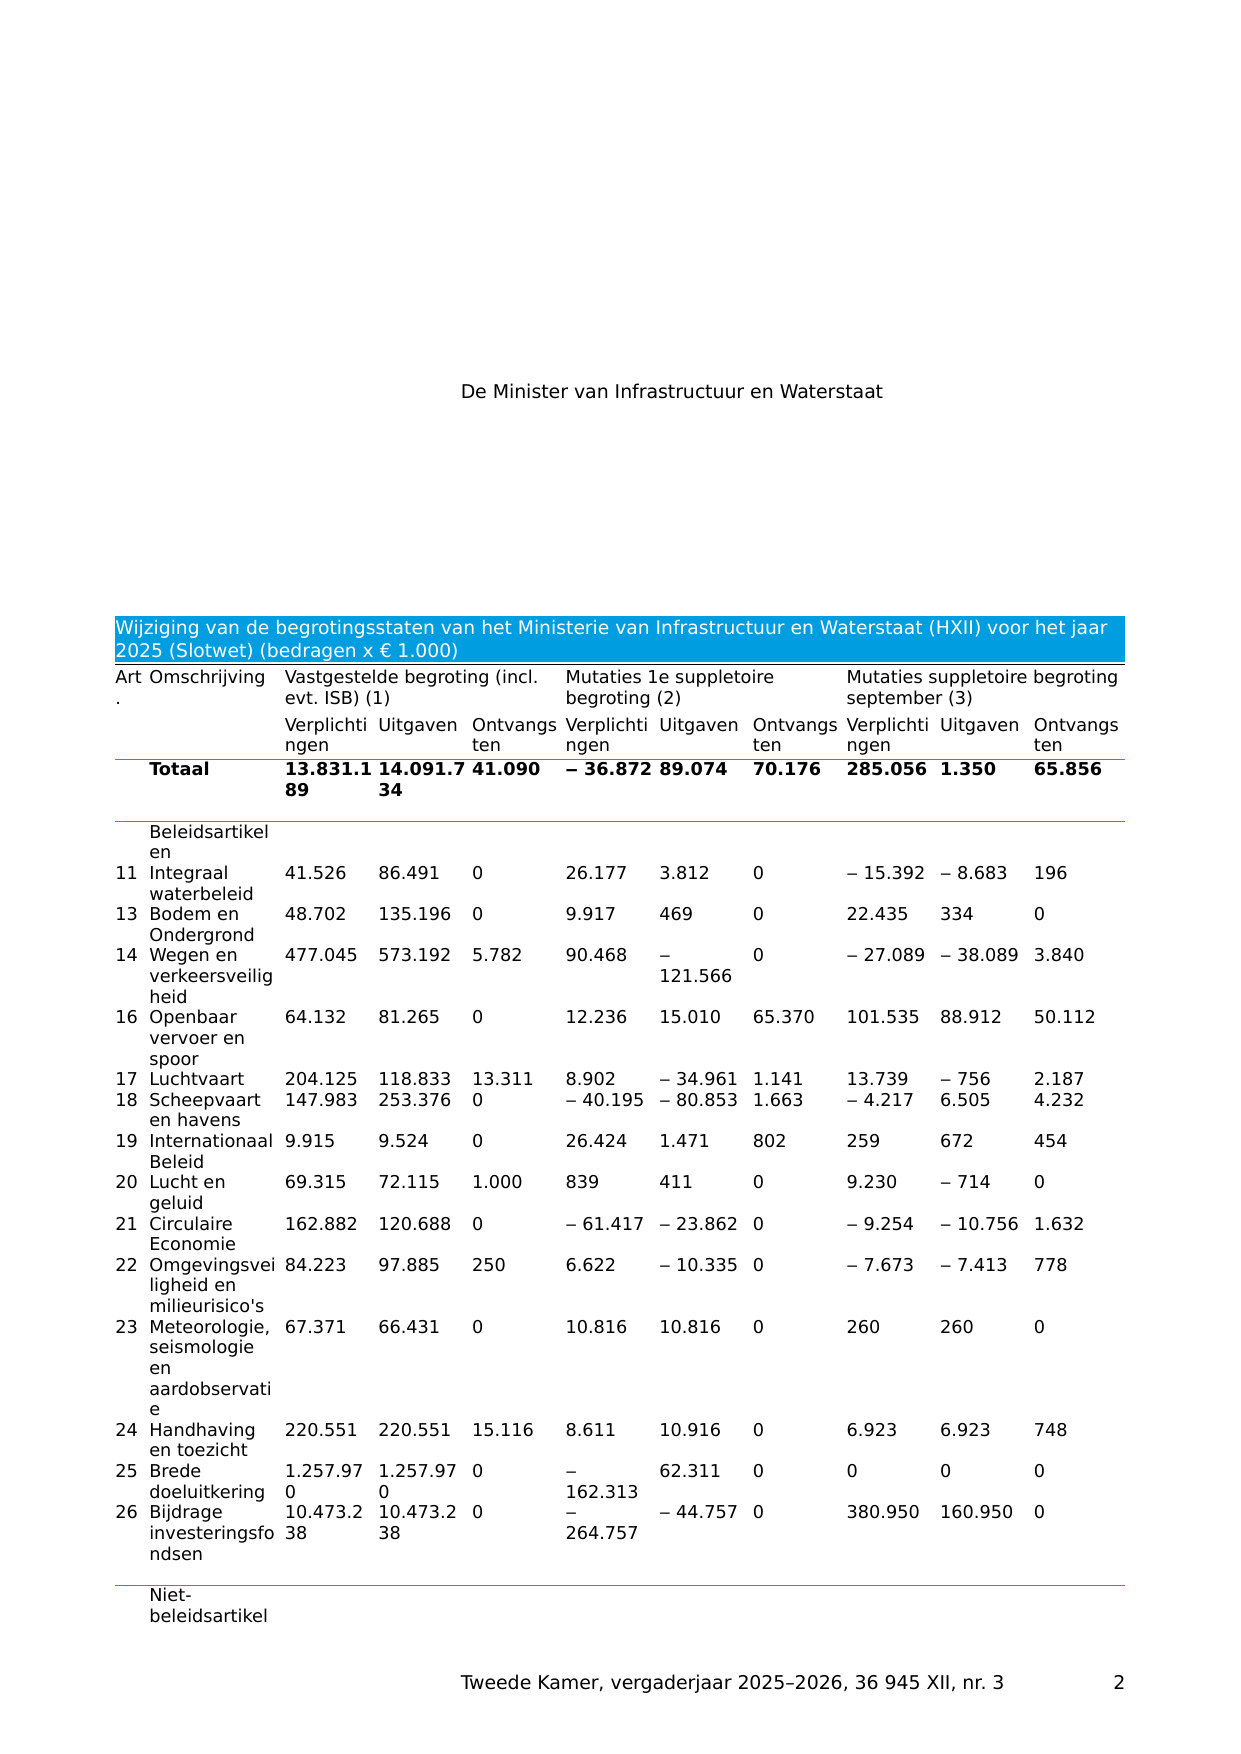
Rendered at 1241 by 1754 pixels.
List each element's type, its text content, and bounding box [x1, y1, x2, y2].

table_cell 0 [750, 1502, 843, 1564]
table_cell ‒ 36.872 [563, 760, 656, 801]
table_cell ‒ 121.566 [656, 945, 750, 1007]
table_cell 0 [750, 1317, 843, 1420]
table_cell 14 [115, 945, 146, 1007]
table_cell 259 [844, 1131, 937, 1172]
table_cell 6.505 [937, 1090, 1031, 1131]
table_cell Lucht en geluid [146, 1172, 282, 1213]
table_cell 196 [1031, 863, 1125, 904]
table_cell 0 [750, 945, 843, 1007]
table_cell Uitgaven [656, 712, 750, 759]
table_cell 13.739 [844, 1069, 937, 1090]
table_cell ‒ 27.089 [844, 945, 937, 1007]
table_cell ‒ 7.673 [844, 1255, 937, 1317]
table_cell [375, 1586, 469, 1627]
table_cell 380.950 [844, 1502, 937, 1564]
table_cell 10.916 [656, 1420, 750, 1461]
table_cell 839 [563, 1172, 656, 1213]
table_cell 81.265 [375, 1007, 469, 1069]
table_cell [656, 801, 750, 821]
table_cell 8.611 [563, 1420, 656, 1461]
table_cell ‒ 38.089 [937, 945, 1031, 1007]
table_cell 1.632 [1031, 1214, 1125, 1255]
table_cell 1.471 [656, 1131, 750, 1172]
table_cell 204.125 [282, 1069, 375, 1090]
table_cell [282, 1586, 375, 1627]
table_cell [750, 1564, 843, 1585]
table_cell [937, 1564, 1031, 1585]
table_cell 2.187 [1031, 1069, 1125, 1090]
table_cell 26 [115, 1502, 146, 1564]
table_cell 0 [469, 1007, 562, 1069]
table_cell [563, 1564, 656, 1585]
table_cell 22 [115, 1255, 146, 1317]
table_cell [469, 1586, 562, 1627]
table_cell [282, 801, 375, 821]
table_cell [115, 801, 146, 821]
table_cell Uitgaven [937, 712, 1031, 759]
table_cell 15.010 [656, 1007, 750, 1069]
table_cell Niet-beleidsartikel [146, 1586, 282, 1627]
table_cell 17 [115, 1069, 146, 1090]
table_cell 120.688 [375, 1214, 469, 1255]
table_cell 72.115 [375, 1172, 469, 1213]
table_cell 16 [115, 1007, 146, 1069]
table_cell 0 [469, 1214, 562, 1255]
table_cell 10.473.238 [375, 1502, 469, 1564]
table_cell 6.923 [937, 1420, 1031, 1461]
table_cell [937, 801, 1031, 821]
table_cell 69.315 [282, 1172, 375, 1213]
table_cell 18 [115, 1090, 146, 1131]
table_cell 41.526 [282, 863, 375, 904]
table_cell [115, 760, 146, 801]
table_cell Ontvangsten [1031, 712, 1125, 759]
table_cell 14.091.734 [375, 760, 469, 801]
table_cell 672 [937, 1131, 1031, 1172]
table_cell 41.090 [469, 760, 562, 801]
table_cell ‒ 264.757 [563, 1502, 656, 1564]
table_cell [1031, 1586, 1125, 1627]
table_cell 334 [937, 904, 1031, 945]
table_cell ‒ 8.683 [937, 863, 1031, 904]
table_cell Handhaving en toezicht [146, 1420, 282, 1461]
table_cell 0 [750, 904, 843, 945]
table_cell Brede doeluitkering [146, 1461, 282, 1502]
table_cell Totaal [146, 760, 282, 801]
table_cell 250 [469, 1255, 562, 1317]
table_cell ‒ 10.335 [656, 1255, 750, 1317]
table_cell 0 [1031, 1172, 1125, 1213]
table_cell 1.257.970 [282, 1461, 375, 1502]
table_cell 0 [469, 1090, 562, 1131]
table_cell 24 [115, 1420, 146, 1461]
table_cell 6.622 [563, 1255, 656, 1317]
table_cell 220.551 [282, 1420, 375, 1461]
table_cell Ontvangsten [469, 712, 562, 759]
table_cell 26.177 [563, 863, 656, 904]
table_cell ‒ 44.757 [656, 1502, 750, 1564]
table_cell [750, 801, 843, 821]
table_cell 22.435 [844, 904, 937, 945]
table_cell 89.074 [656, 760, 750, 801]
table_cell 0 [469, 1461, 562, 1502]
table_cell [469, 1564, 562, 1585]
table_cell 11 [115, 863, 146, 904]
table_cell [656, 1564, 750, 1585]
table_cell 5.782 [469, 945, 562, 1007]
table_cell Scheepvaart en havens [146, 1090, 282, 1131]
table_cell 8.902 [563, 1069, 656, 1090]
table_cell [844, 822, 937, 863]
table_cell 9.230 [844, 1172, 937, 1213]
table_cell Openbaar vervoer en spoor [146, 1007, 282, 1069]
table_cell 67.371 [282, 1317, 375, 1420]
table_cell Omschrijving [146, 665, 282, 712]
table_cell [563, 822, 656, 863]
table_cell 101.535 [844, 1007, 937, 1069]
table_cell [115, 822, 146, 863]
table_cell 21 [115, 1214, 146, 1255]
table_cell 84.223 [282, 1255, 375, 1317]
table_cell 97.885 [375, 1255, 469, 1317]
table_cell 26.424 [563, 1131, 656, 1172]
table_cell ‒ 34.961 [656, 1069, 750, 1090]
table_cell 0 [469, 1317, 562, 1420]
table_cell 10.816 [656, 1317, 750, 1420]
table_cell 0 [750, 1255, 843, 1317]
table_cell 0 [1031, 1502, 1125, 1564]
table_cell ‒ 9.254 [844, 1214, 937, 1255]
table_cell 1.000 [469, 1172, 562, 1213]
table_cell [750, 822, 843, 863]
table_cell 573.192 [375, 945, 469, 1007]
table_cell [146, 801, 282, 821]
table_cell 4.232 [1031, 1090, 1125, 1131]
table_cell 0 [1031, 904, 1125, 945]
table_cell [375, 1564, 469, 1585]
table_cell ‒ 40.195 [563, 1090, 656, 1131]
table_cell 3.840 [1031, 945, 1125, 1007]
table_cell [844, 801, 937, 821]
table_cell 62.311 [656, 1461, 750, 1502]
table_cell 0 [1031, 1317, 1125, 1420]
table_cell 23 [115, 1317, 146, 1420]
table_cell 454 [1031, 1131, 1125, 1172]
table_cell 13 [115, 904, 146, 945]
table_cell [656, 822, 750, 863]
table_cell [115, 1564, 146, 1585]
table_cell [282, 1564, 375, 1585]
table_cell [146, 712, 282, 759]
table_cell 9.524 [375, 1131, 469, 1172]
table_cell Bijdrage investeringsfondsen [146, 1502, 282, 1564]
table_cell Internationaal Beleid [146, 1131, 282, 1172]
table_cell 1.350 [937, 760, 1031, 801]
table_cell Mutaties suppletoire begroting september (3) [844, 665, 1125, 712]
table_cell 0 [469, 1502, 562, 1564]
table_cell 0 [750, 1461, 843, 1502]
table_cell Uitgaven [375, 712, 469, 759]
table_cell [1031, 822, 1125, 863]
table_cell Meteorologie, seismologie en aardobservatie [146, 1317, 282, 1420]
table_cell 25 [115, 1461, 146, 1502]
table_cell [282, 822, 375, 863]
table_cell ‒ 10.756 [937, 1214, 1031, 1255]
table_cell 1.141 [750, 1069, 843, 1090]
table_cell 1.663 [750, 1090, 843, 1131]
table_cell 3.812 [656, 863, 750, 904]
table_cell Bodem en Ondergrond [146, 904, 282, 945]
table_cell 6.923 [844, 1420, 937, 1461]
table_cell Integraal waterbeleid [146, 863, 282, 904]
table_cell ‒ 714 [937, 1172, 1031, 1213]
table_cell [563, 801, 656, 821]
table_cell 9.917 [563, 904, 656, 945]
table_cell [563, 1586, 656, 1627]
table_cell ‒ 4.217 [844, 1090, 937, 1131]
table_cell [937, 1586, 1031, 1627]
table_cell 15.116 [469, 1420, 562, 1461]
table_cell 9.915 [282, 1131, 375, 1172]
table_cell 0 [750, 1420, 843, 1461]
table_cell [844, 1564, 937, 1585]
table_cell 50.112 [1031, 1007, 1125, 1069]
table_cell 411 [656, 1172, 750, 1213]
table_cell 64.132 [282, 1007, 375, 1069]
table_cell 20 [115, 1172, 146, 1213]
table_cell 0 [750, 863, 843, 904]
table_cell Wegen en verkeersveiligheid [146, 945, 282, 1007]
table_cell Mutaties 1e suppletoire begroting (2) [563, 665, 843, 712]
table_cell ‒ 80.853 [656, 1090, 750, 1131]
table_cell 66.431 [375, 1317, 469, 1420]
table_cell [115, 1586, 146, 1627]
table_cell Luchtvaart [146, 1069, 282, 1090]
table_cell 88.912 [937, 1007, 1031, 1069]
table_cell 285.056 [844, 760, 937, 801]
table_cell 48.702 [282, 904, 375, 945]
table_cell 778 [1031, 1255, 1125, 1317]
table_cell [146, 1564, 282, 1585]
table_cell 0 [1031, 1461, 1125, 1502]
table_cell [115, 712, 146, 759]
table_cell [656, 1586, 750, 1627]
table_cell 477.045 [282, 945, 375, 1007]
table_cell 13.311 [469, 1069, 562, 1090]
table_cell 65.370 [750, 1007, 843, 1069]
table_cell 253.376 [375, 1090, 469, 1131]
table_cell ‒ 15.392 [844, 863, 937, 904]
table_cell 147.983 [282, 1090, 375, 1131]
table_cell Ontvangsten [750, 712, 843, 759]
table_cell Verplichtingen [844, 712, 937, 759]
table_cell [1031, 1564, 1125, 1585]
table_cell 0 [469, 904, 562, 945]
table_cell 19 [115, 1131, 146, 1172]
table_cell 0 [750, 1172, 843, 1213]
table_cell 10.816 [563, 1317, 656, 1420]
table_cell 10.473.238 [282, 1502, 375, 1564]
table_cell Art. [115, 665, 146, 712]
table_cell 65.856 [1031, 760, 1125, 801]
table_cell ‒ 23.862 [656, 1214, 750, 1255]
table_cell Verplichtingen [282, 712, 375, 759]
table_cell 0 [937, 1461, 1031, 1502]
table_cell 70.176 [750, 760, 843, 801]
table_cell Circulaire Economie [146, 1214, 282, 1255]
table_cell [844, 1586, 937, 1627]
table_cell 260 [844, 1317, 937, 1420]
table_cell Verplichtingen [563, 712, 656, 759]
table_cell ‒ 162.313 [563, 1461, 656, 1502]
table_cell [750, 1586, 843, 1627]
table_cell 260 [937, 1317, 1031, 1420]
table_cell Omgevingsveiligheid en milieurisico's [146, 1255, 282, 1317]
table_cell 802 [750, 1131, 843, 1172]
table_cell [375, 822, 469, 863]
table_cell [937, 822, 1031, 863]
table_cell 748 [1031, 1420, 1125, 1461]
table_cell 0 [844, 1461, 937, 1502]
table_cell 469 [656, 904, 750, 945]
text De Minister van Infrastructuur en Waterstaat [461, 381, 1125, 403]
table_cell [469, 822, 562, 863]
table_cell [469, 801, 562, 821]
table_cell 0 [469, 1131, 562, 1172]
table_cell 12.236 [563, 1007, 656, 1069]
table_cell 220.551 [375, 1420, 469, 1461]
table_cell 13.831.189 [282, 760, 375, 801]
table_cell 135.196 [375, 904, 469, 945]
table_cell 162.882 [282, 1214, 375, 1255]
table_cell Vastgestelde begroting (incl. evt. ISB) (1) [282, 665, 562, 712]
table_cell ‒ 756 [937, 1069, 1031, 1090]
table_cell 0 [469, 863, 562, 904]
table_cell 1.257.970 [375, 1461, 469, 1502]
table_cell [375, 801, 469, 821]
table_cell ‒ 7.413 [937, 1255, 1031, 1317]
table_cell [1031, 801, 1125, 821]
table_cell Beleidsartikelen [146, 822, 282, 863]
table_cell 118.833 [375, 1069, 469, 1090]
table_cell 160.950 [937, 1502, 1031, 1564]
table_cell 90.468 [563, 945, 656, 1007]
table_cell 86.491 [375, 863, 469, 904]
table_cell ‒ 61.417 [563, 1214, 656, 1255]
table_cell 0 [750, 1214, 843, 1255]
